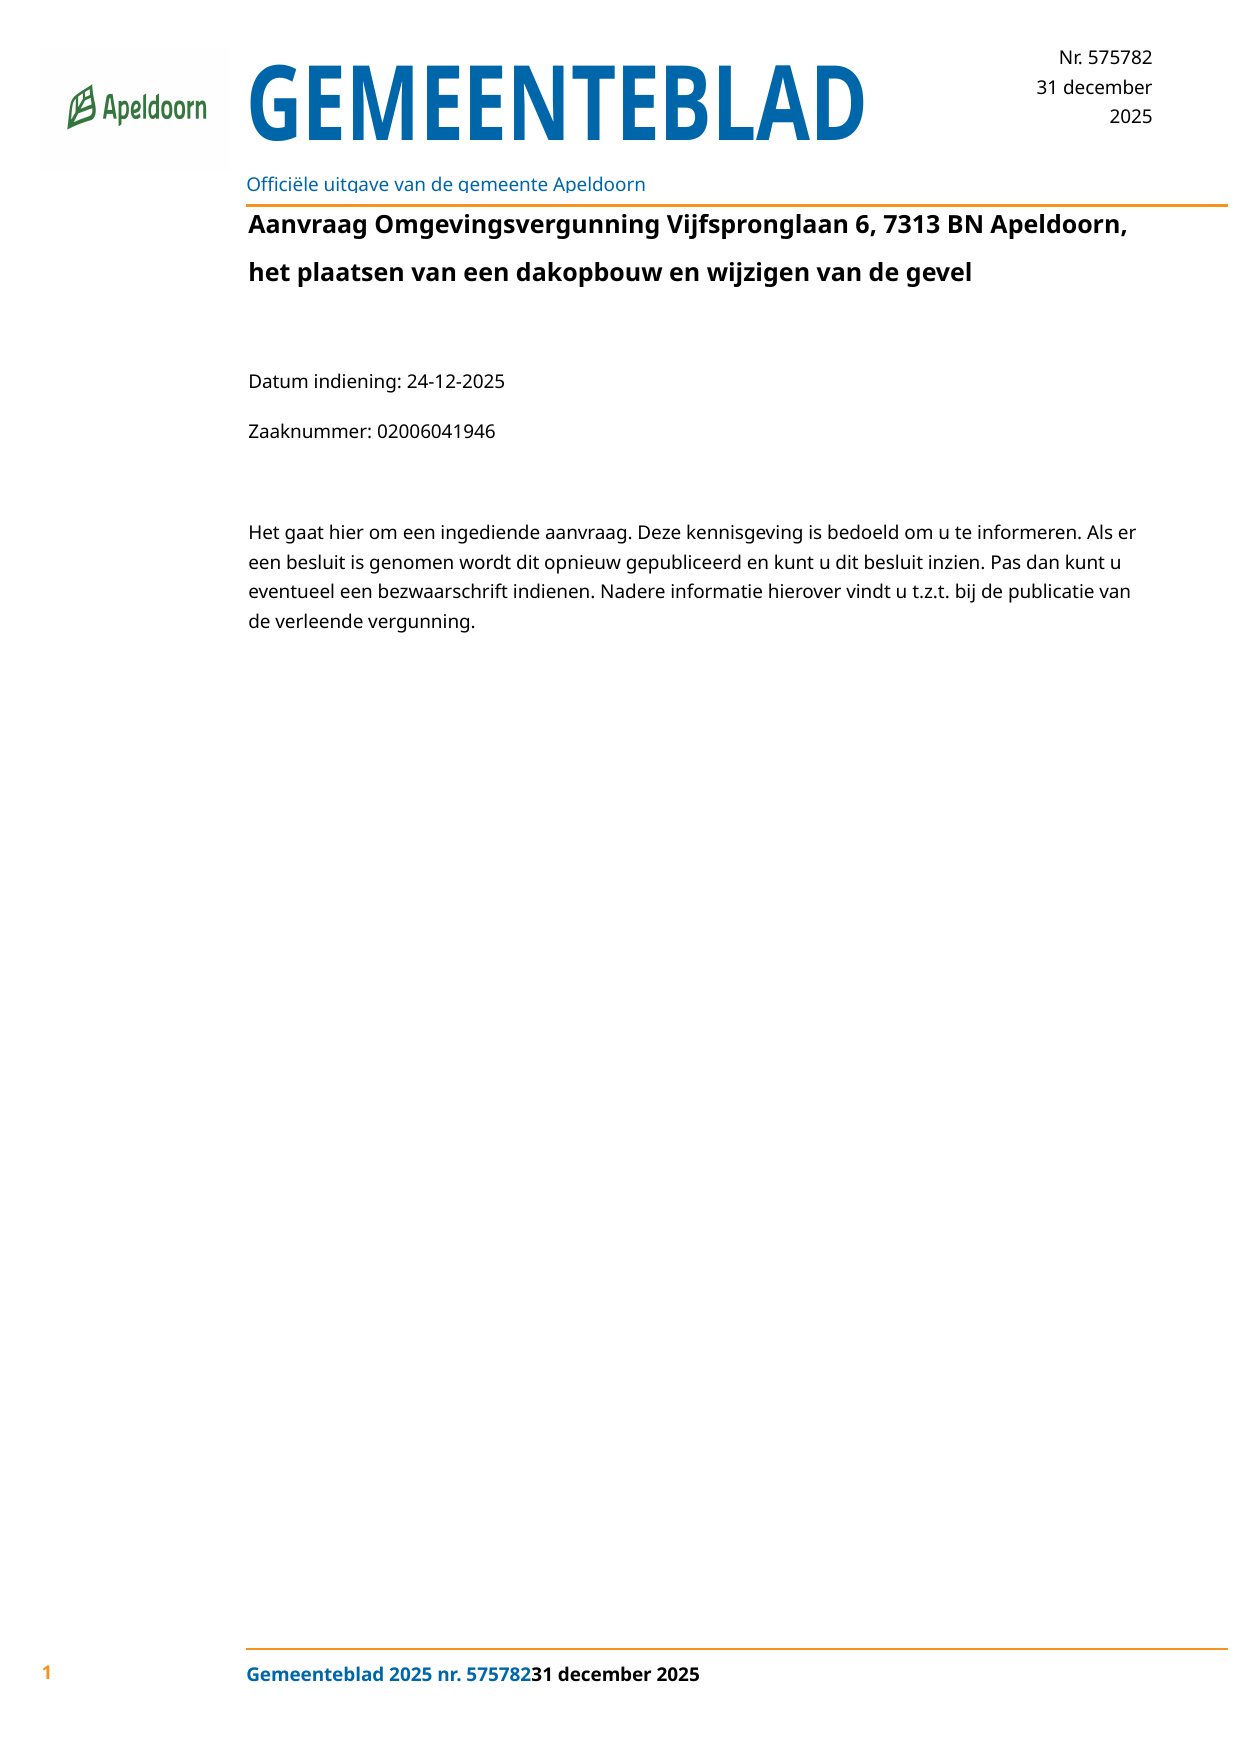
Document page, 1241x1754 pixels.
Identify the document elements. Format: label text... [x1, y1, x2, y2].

text Zaaknummer: 02006041946 [248, 419, 1152, 444]
text Datum indiening: 24-12-2025 [248, 368, 1152, 394]
text Het gaat hier om een ingediende aanvraag. Deze kennisgeving is bedoeld om u te informeren. Als er een besluit is genomen wordt dit opnieuw gepubliceerd en kunt u dit besluit inzien. Pas dan kunt u eventueel een bezwaarschrift indienen. Nadere informatie hierover vindt u t.z.t. bij de publicatie van de verleende vergunning. [248, 519, 1152, 634]
text Aanvraag Omgevingsvergunning Vijfspronglaan 6, 7313 BN Apeldoorn, het plaatsen van een dakopbouw en wijzigen van de gevel [248, 207, 1152, 288]
picture [41, 47, 231, 172]
